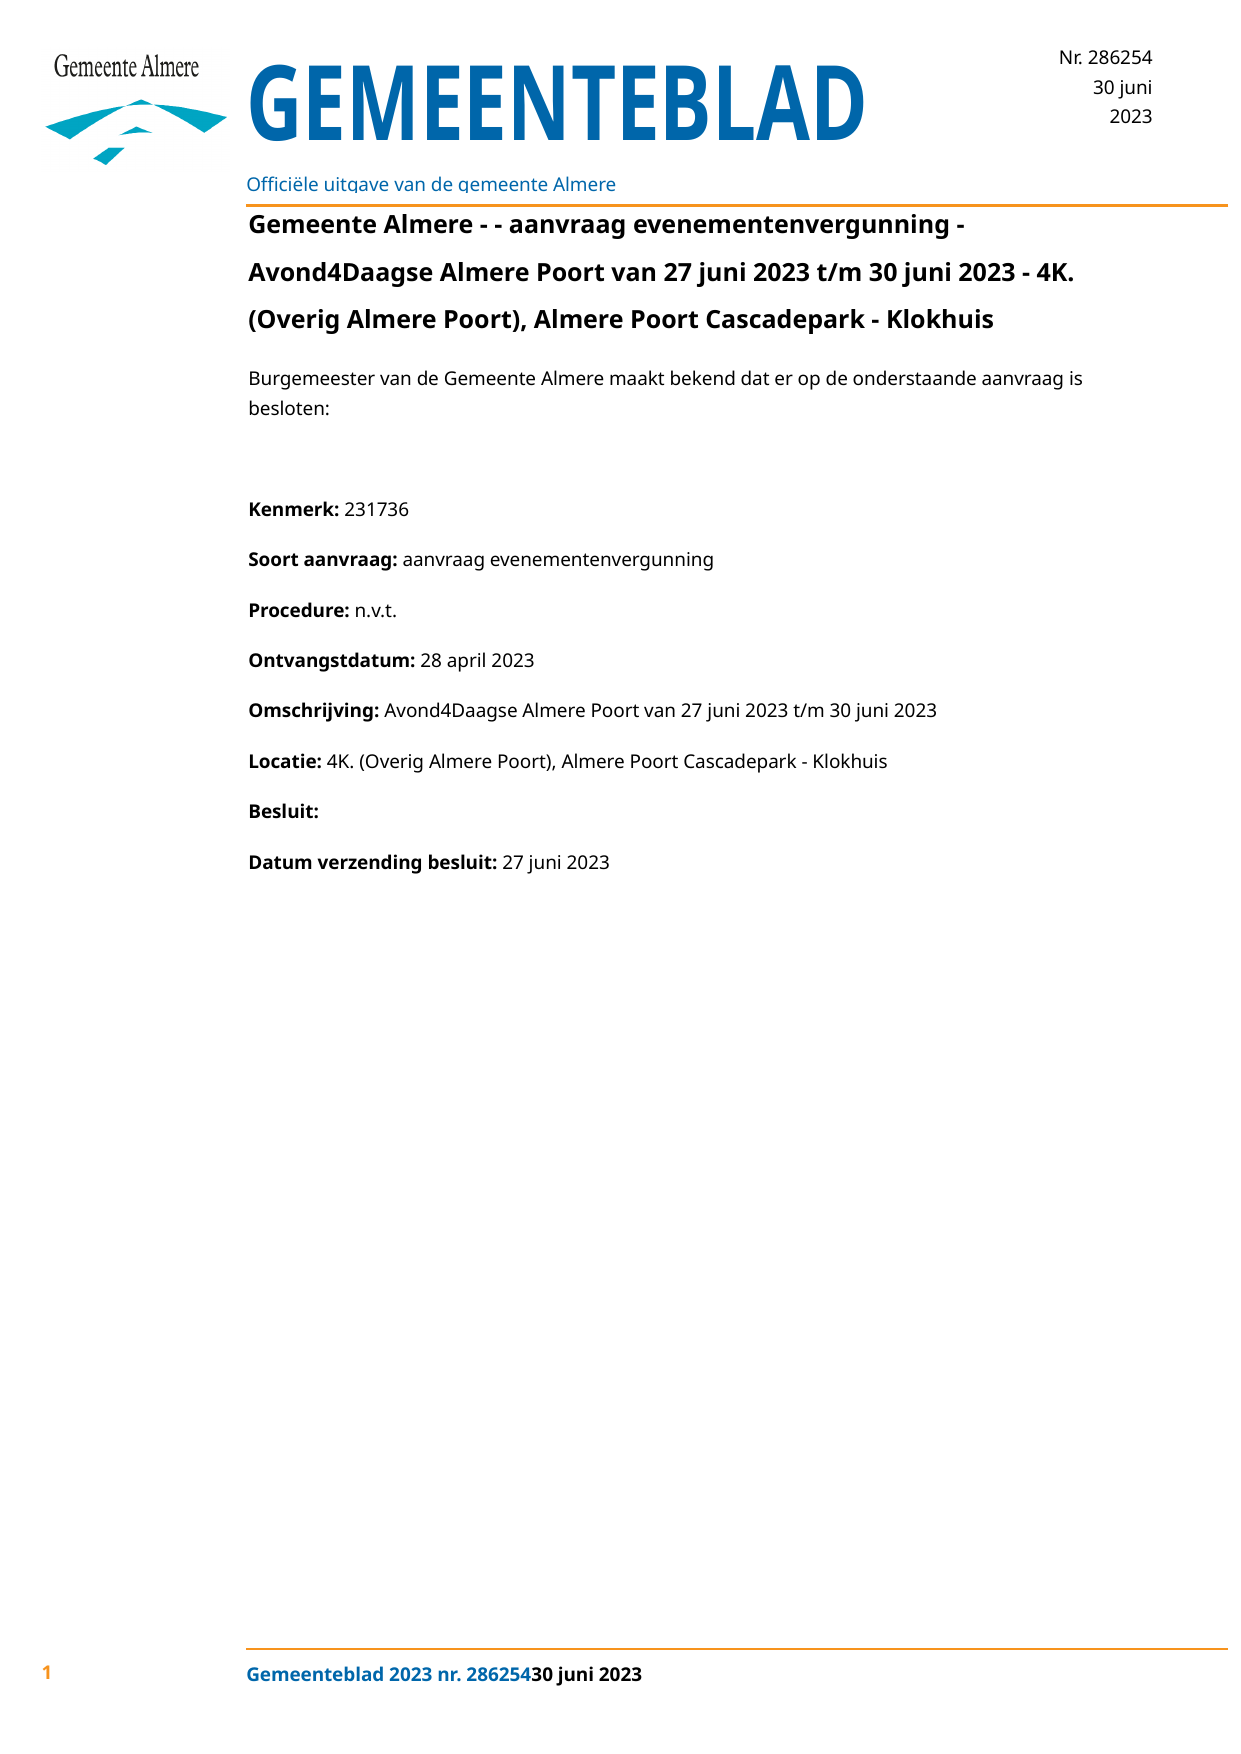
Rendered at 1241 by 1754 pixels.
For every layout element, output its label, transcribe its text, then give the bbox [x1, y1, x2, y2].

text Datum verzending besluit: 27 juni 2023 [248, 849, 1152, 874]
text Soort aanvraag: aanvraag evenementenvergunning [248, 546, 1152, 572]
text Besluit: [248, 798, 1152, 824]
picture [41, 47, 231, 172]
text Kenmerk: 231736 [248, 496, 1152, 522]
text Omschrijving: Avond4Daagse Almere Poort van 27 juni 2023 t/m 30 juni 2023 [248, 698, 1152, 723]
text Gemeente Almere - - aanvraag evenementenvergunning - Avond4Daagse Almere Poort van 27 juni 2023 t/m 30 juni 2023 - 4K. (Overig Almere Poort), Almere Poort Cascadepark - Klokhuis [248, 207, 1152, 336]
text Ontvangstdatum: 28 april 2023 [248, 647, 1152, 673]
text Locatie: 4K. (Overig Almere Poort), Almere Poort Cascadepark - Klokhuis [248, 748, 1152, 774]
text Burgemeester van de Gemeente Almere maakt bekend dat er op de onderstaande aanvraag is besloten: [248, 366, 1152, 421]
text Procedure: n.v.t. [248, 597, 1152, 622]
